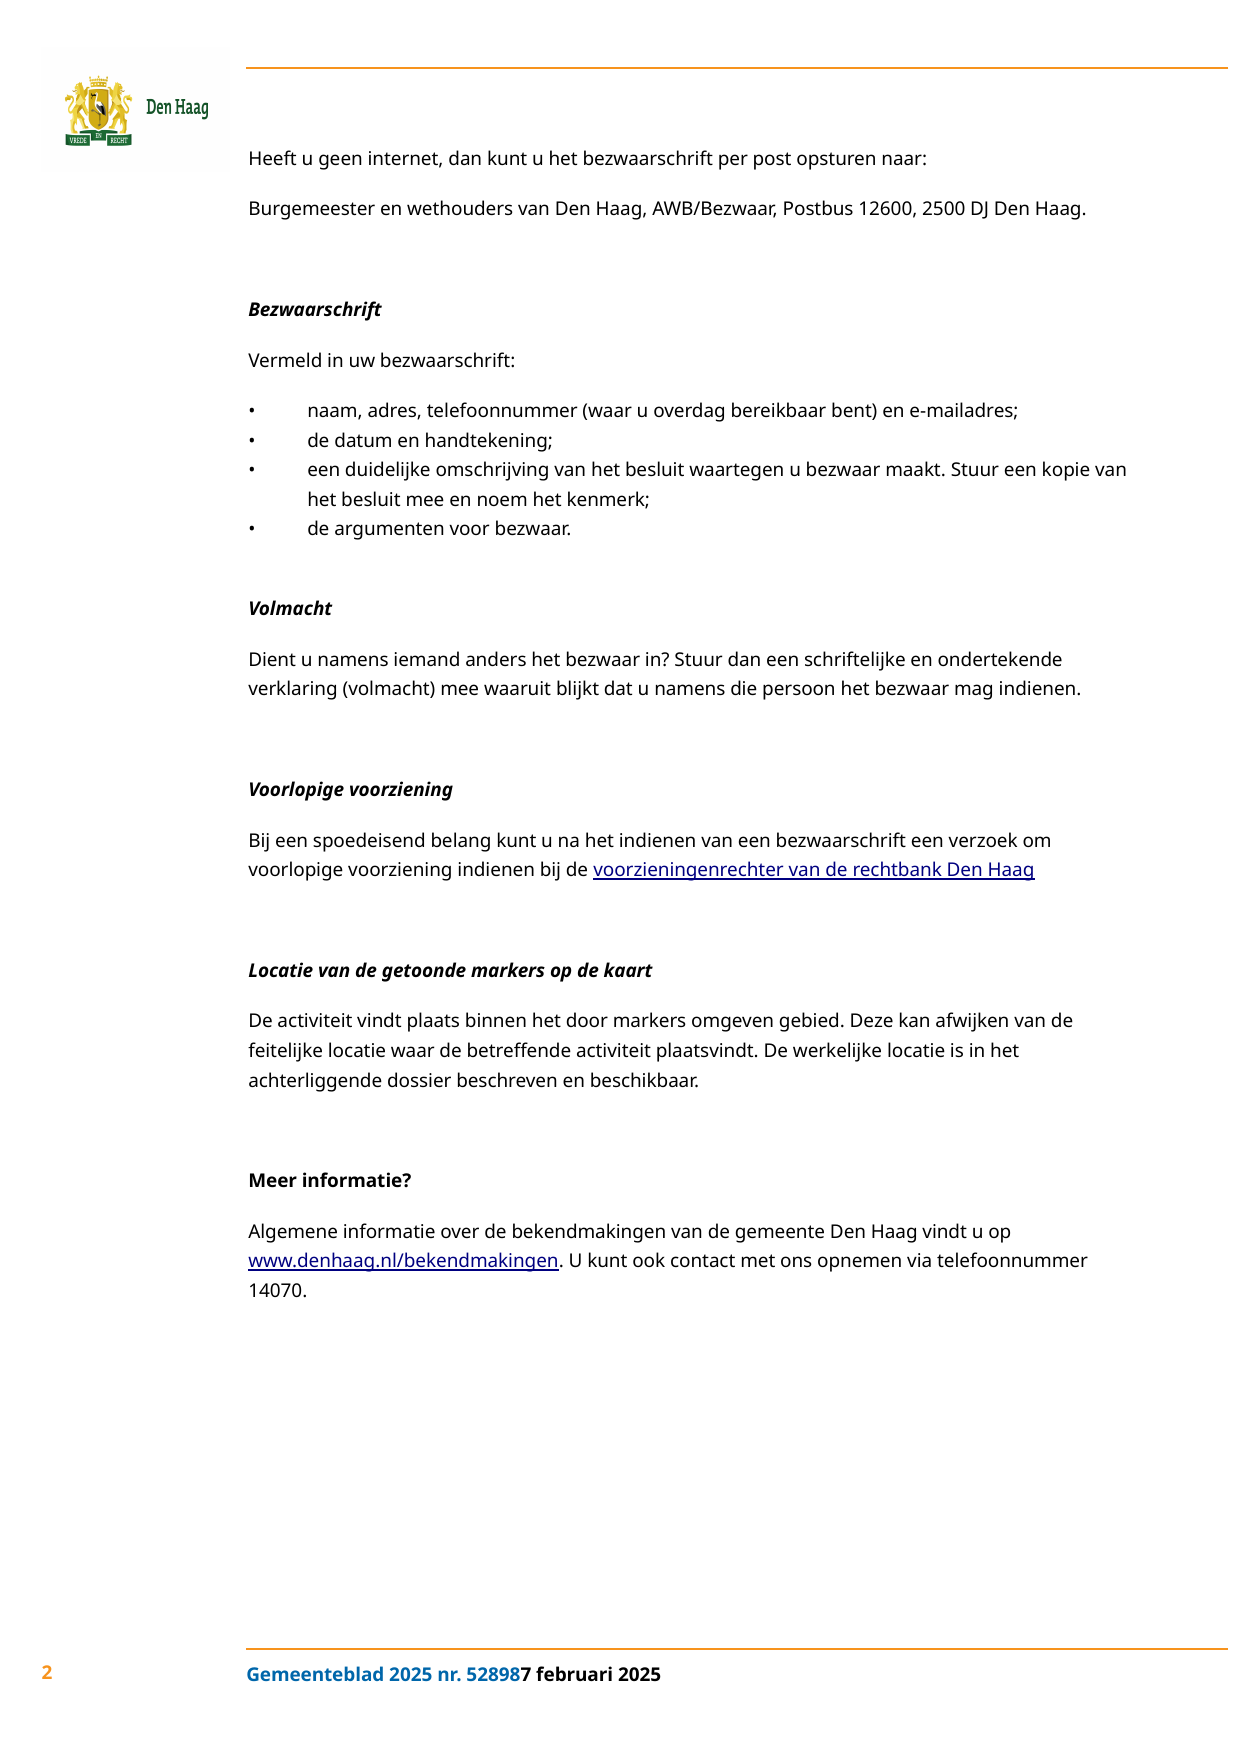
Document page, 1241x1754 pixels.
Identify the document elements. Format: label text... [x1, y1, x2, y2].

text Bij een spoedeisend belang kunt u na het indienen van een bezwaarschrift een verzoek om voorlopige voorziening indienen bij de voorzieningenrechter van de rechtbank Den Haag [248, 827, 1152, 882]
list de argumenten voor bezwaar. [248, 516, 1152, 541]
text Bezwaarschrift [248, 296, 1152, 322]
text De activiteit vindt plaats binnen het door markers omgeven gebied. Deze kan afwijken van de feitelijke locatie waar de betreffende activiteit plaatsvindt. De werkelijke locatie is in het achterliggende dossier beschreven en beschikbaar. [248, 1008, 1152, 1093]
picture [41, 47, 231, 172]
text Vermeld in uw bezwaarschrift: [248, 347, 1152, 373]
text Algemene informatie over de bekendmakingen van de gemeente Den Haag vindt u op www.denhaag.nl/bekendmakingen. U kunt ook contact met ons opnemen via telefoonnummer 14070. [248, 1218, 1152, 1303]
text Meer informatie? [248, 1168, 1152, 1193]
list een duidelijke omschrijving van het besluit waartegen u bezwaar maakt. Stuur een kopie van het besluit mee en noem het kenmerk; [248, 456, 1152, 512]
list naam, adres, telefoonnummer (waar u overdag bereikbaar bent) en e-mailadres; [248, 397, 1152, 423]
text Heeft u geen internet, dan kunt u het bezwaarschrift per post opsturen naar: [248, 145, 1152, 171]
text Volmacht [248, 596, 1152, 621]
text Burgemeester en wethouders van Den Haag, AWB/Bezwaar, Postbus 12600, 2500 DJ Den Haag. [248, 196, 1152, 221]
text Dient u namens iemand anders het bezwaar in? Stuur dan een schriftelijke en ondertekende verklaring (volmacht) mee waaruit blijkt dat u namens die persoon het bezwaar mag indienen. [248, 646, 1152, 701]
text Locatie van de getoonde markers op de kaart [248, 957, 1152, 983]
text Voorlopige voorziening [248, 776, 1152, 802]
list de datum en handtekening; [248, 427, 1152, 453]
